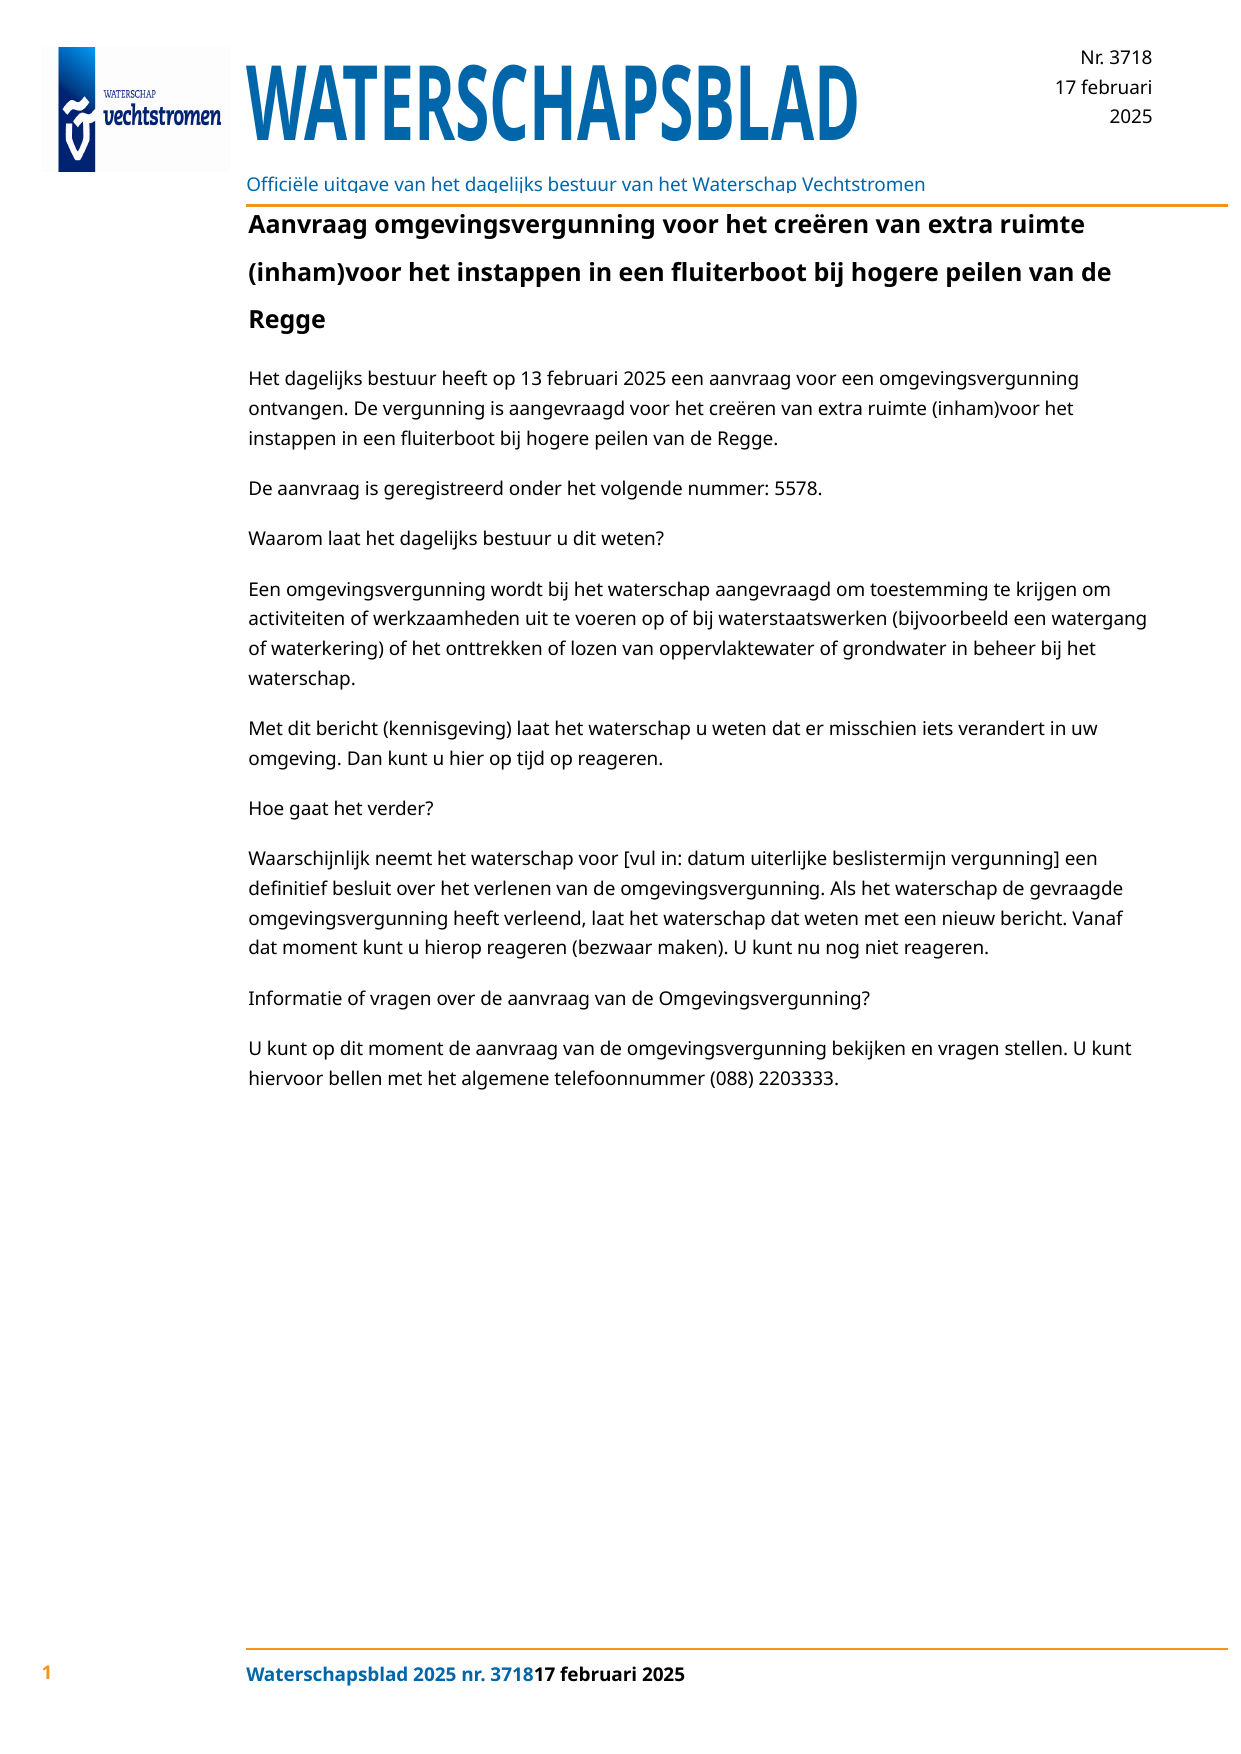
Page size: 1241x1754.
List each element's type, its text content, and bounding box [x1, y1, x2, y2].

text De aanvraag is geregistreerd onder het volgende nummer: 5578. [248, 475, 1152, 501]
text Aanvraag omgevingsvergunning voor het creëren van extra ruimte (inham)voor het instappen in een fluiterboot bij hogere peilen van de Regge [248, 207, 1152, 336]
text Waarschijnlijk neemt het waterschap voor [vul in: datum uiterlijke beslistermijn vergunning] een definitief besluit over het verlenen van de omgevingsvergunning. Als het waterschap de gevraagde omgevingsvergunning heeft verleend, laat het waterschap dat weten met een nieuw bericht. Vanaf dat moment kunt u hierop reageren (bezwaar maken). U kunt nu nog niet reageren. [248, 846, 1152, 960]
text Een omgevingsvergunning wordt bij het waterschap aangevraagd om toestemming te krijgen om activiteiten of werkzaamheden uit te voeren op of bij waterstaatswerken (bijvoorbeeld een watergang of waterkering) of het onttrekken of lozen van oppervlaktewater of grondwater in beheer bij het waterschap. [248, 576, 1152, 690]
text Hoe gaat het verder? [248, 795, 1152, 821]
text Waarom laat het dagelijks bestuur u dit weten? [248, 526, 1152, 551]
text U kunt op dit moment de aanvraag van de omgevingsvergunning bekijken en vragen stellen. U kunt hiervoor bellen met het algemene telefoonnummer (088) 2203333. [248, 1035, 1152, 1090]
text Informatie of vragen over de aanvraag van de Omgevingsvergunning? [248, 985, 1152, 1010]
text Het dagelijks bestuur heeft op 13 februari 2025 een aanvraag voor een omgevingsvergunning ontvangen. De vergunning is aangevraagd voor het creëren van extra ruimte (inham)voor het instappen in een fluiterboot bij hogere peilen van de Regge. [248, 366, 1152, 450]
picture [41, 47, 231, 172]
text Met dit bericht (kennisgeving) laat het waterschap u weten dat er misschien iets verandert in uw omgeving. Dan kunt u hier op tijd op reageren. [248, 715, 1152, 770]
